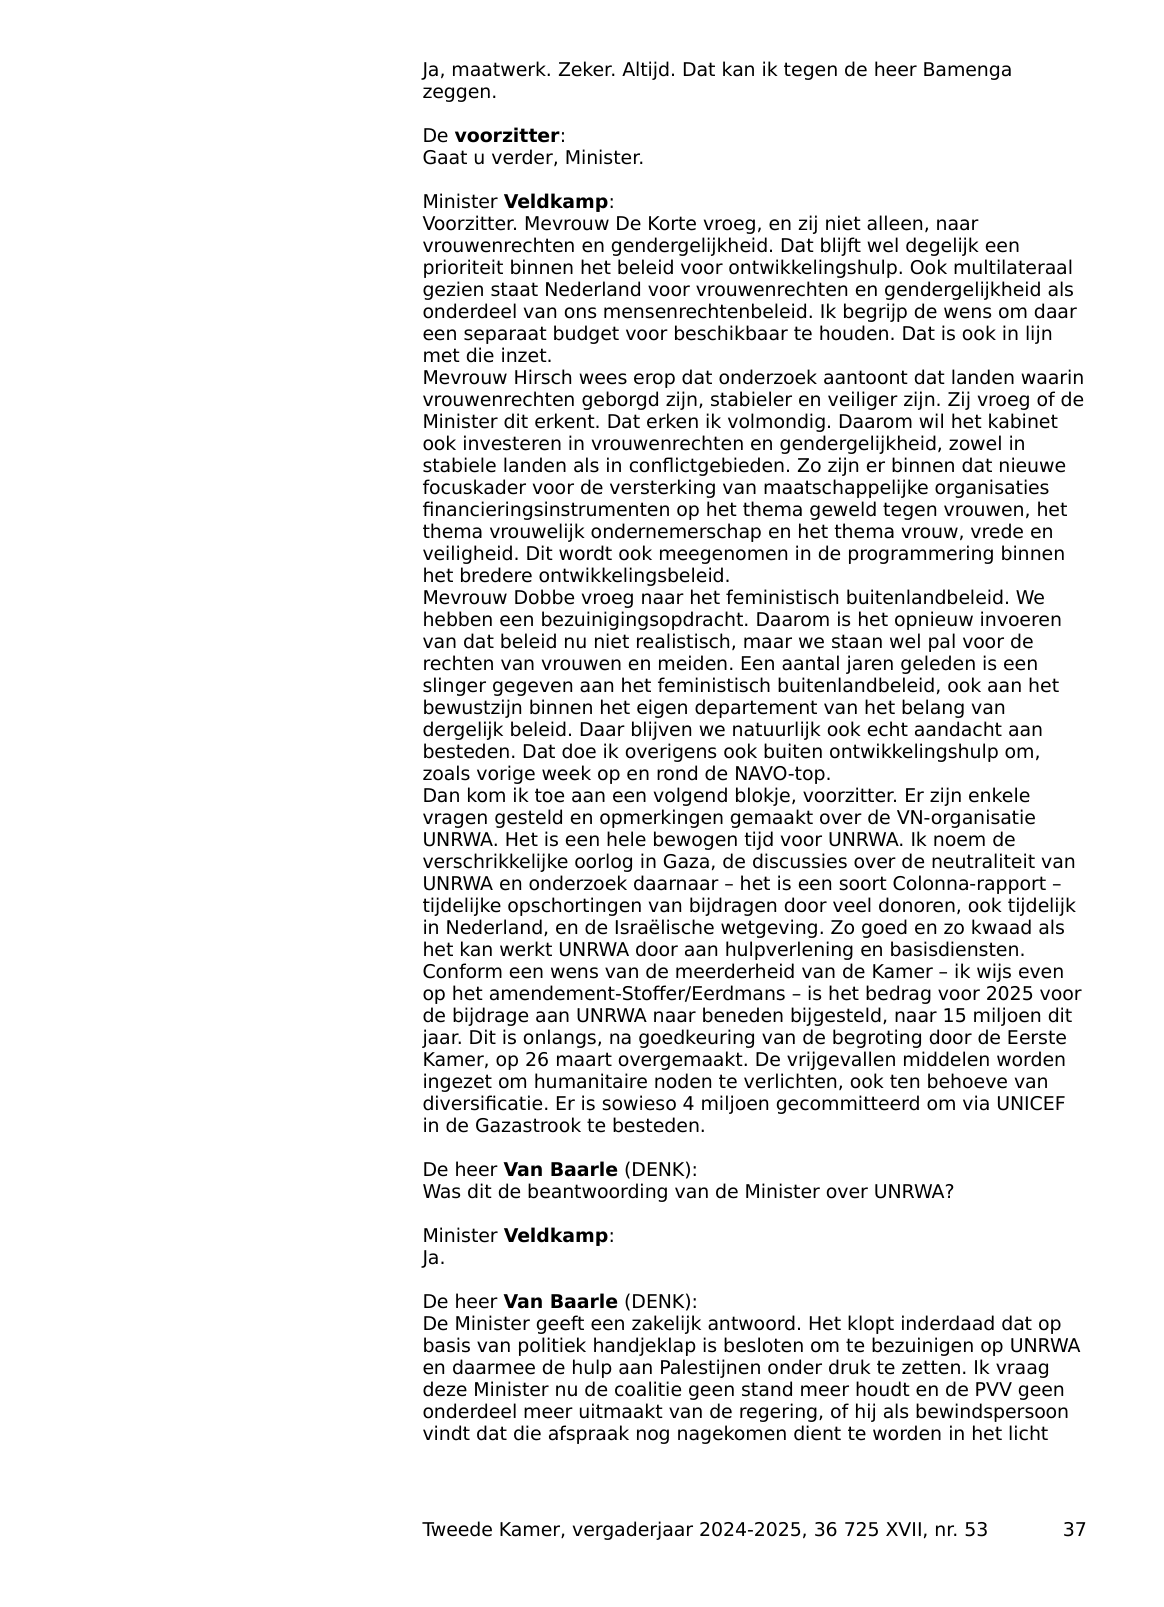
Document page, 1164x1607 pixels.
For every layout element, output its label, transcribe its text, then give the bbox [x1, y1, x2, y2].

text De Minister geeft een zakelijk antwoord. Het klopt inderdaad dat op basis van politiek handjeklap is besloten om te bezuinigen op UNRWA en daarmee de hulp aan Palestijnen onder druk te zetten. Ik vraag deze Minister nu de coalitie geen stand meer houdt en de PVV geen onderdeel meer uitmaakt van de regering, of hij als bewindspersoon vindt dat die afspraak nog nagekomen dient te worden in het licht [422, 1313, 1087, 1445]
text Voorzitter. Mevrouw De Korte vroeg, en zij niet alleen, naar vrouwenrechten en gendergelijkheid. Dat blijft wel degelijk een prioriteit binnen het beleid voor ontwikkelingshulp. Ook multilateraal gezien staat Nederland voor vrouwenrechten en gendergelijkheid als onderdeel van ons mensenrechtenbeleid. Ik begrijp de wens om daar een separaat budget voor beschikbaar te houden. Dat is ook in lijn met die inzet. [422, 213, 1087, 367]
text De heer Van Baarle (DENK): [422, 1159, 1087, 1181]
text Was dit de beantwoording van de Minister over UNRWA? [422, 1181, 1087, 1203]
text Mevrouw Hirsch wees erop dat onderzoek aantoont dat landen waarin vrouwenrechten geborgd zijn, stabieler en veiliger zijn. Zij vroeg of de Minister dit erkent. Dat erken ik volmondig. Daarom wil het kabinet ook investeren in vrouwenrechten en gendergelijkheid, zowel in stabiele landen als in conflictgebieden. Zo zijn er binnen dat nieuwe focuskader voor de versterking van maatschappelijke organisaties financieringsinstrumenten op het thema geweld tegen vrouwen, het thema vrouwelijk ondernemerschap en het thema vrouw, vrede en veiligheid. Dit wordt ook meegenomen in de programmering binnen het bredere ontwikkelingsbeleid. [422, 367, 1087, 587]
text Minister Veldkamp: [422, 191, 1087, 213]
text De heer Van Baarle (DENK): [422, 1291, 1087, 1313]
text Gaat u verder, Minister. [422, 147, 1087, 169]
text De voorzitter: [422, 125, 1087, 147]
text Minister Veldkamp: [422, 1225, 1087, 1247]
text Ja, maatwerk. Zeker. Altijd. Dat kan ik tegen de heer Bamenga zeggen. [422, 59, 1087, 103]
text Ja. [422, 1247, 1087, 1269]
text Dan kom ik toe aan een volgend blokje, voorzitter. Er zijn enkele vragen gesteld en opmerkingen gemaakt over de VN-organisatie UNRWA. Het is een hele bewogen tijd voor UNRWA. Ik noem de verschrikkelijke oorlog in Gaza, de discussies over de neutraliteit van UNRWA en onderzoek daarnaar – het is een soort Colonna-rapport – tijdelijke opschortingen van bijdragen door veel donoren, ook tijdelijk in Nederland, en de Israëlische wetgeving. Zo goed en zo kwaad als het kan werkt UNRWA door aan hulpverlening en basisdiensten. Conform een wens van de meerderheid van de Kamer – ik wijs even op het amendement-Stoffer/Eerdmans – is het bedrag voor 2025 voor de bijdrage aan UNRWA naar beneden bijgesteld, naar 15 miljoen dit jaar. Dit is onlangs, na goedkeuring van de begroting door de Eerste Kamer, op 26 maart overgemaakt. De vrijgevallen middelen worden ingezet om humanitaire noden te verlichten, ook ten behoeve van diversificatie. Er is sowieso 4 miljoen gecommitteerd om via UNICEF in de Gazastrook te besteden. [422, 785, 1087, 1136]
text Mevrouw Dobbe vroeg naar het feministisch buitenlandbeleid. We hebben een bezuinigingsopdracht. Daarom is het opnieuw invoeren van dat beleid nu niet realistisch, maar we staan wel pal voor de rechten van vrouwen en meiden. Een aantal jaren geleden is een slinger gegeven aan het feministisch buitenlandbeleid, ook aan het bewustzijn binnen het eigen departement van het belang van dergelijk beleid. Daar blijven we natuurlijk ook echt aandacht aan besteden. Dat doe ik overigens ook buiten ontwikkelingshulp om, zoals vorige week op en rond de NAVO-top. [422, 587, 1087, 785]
